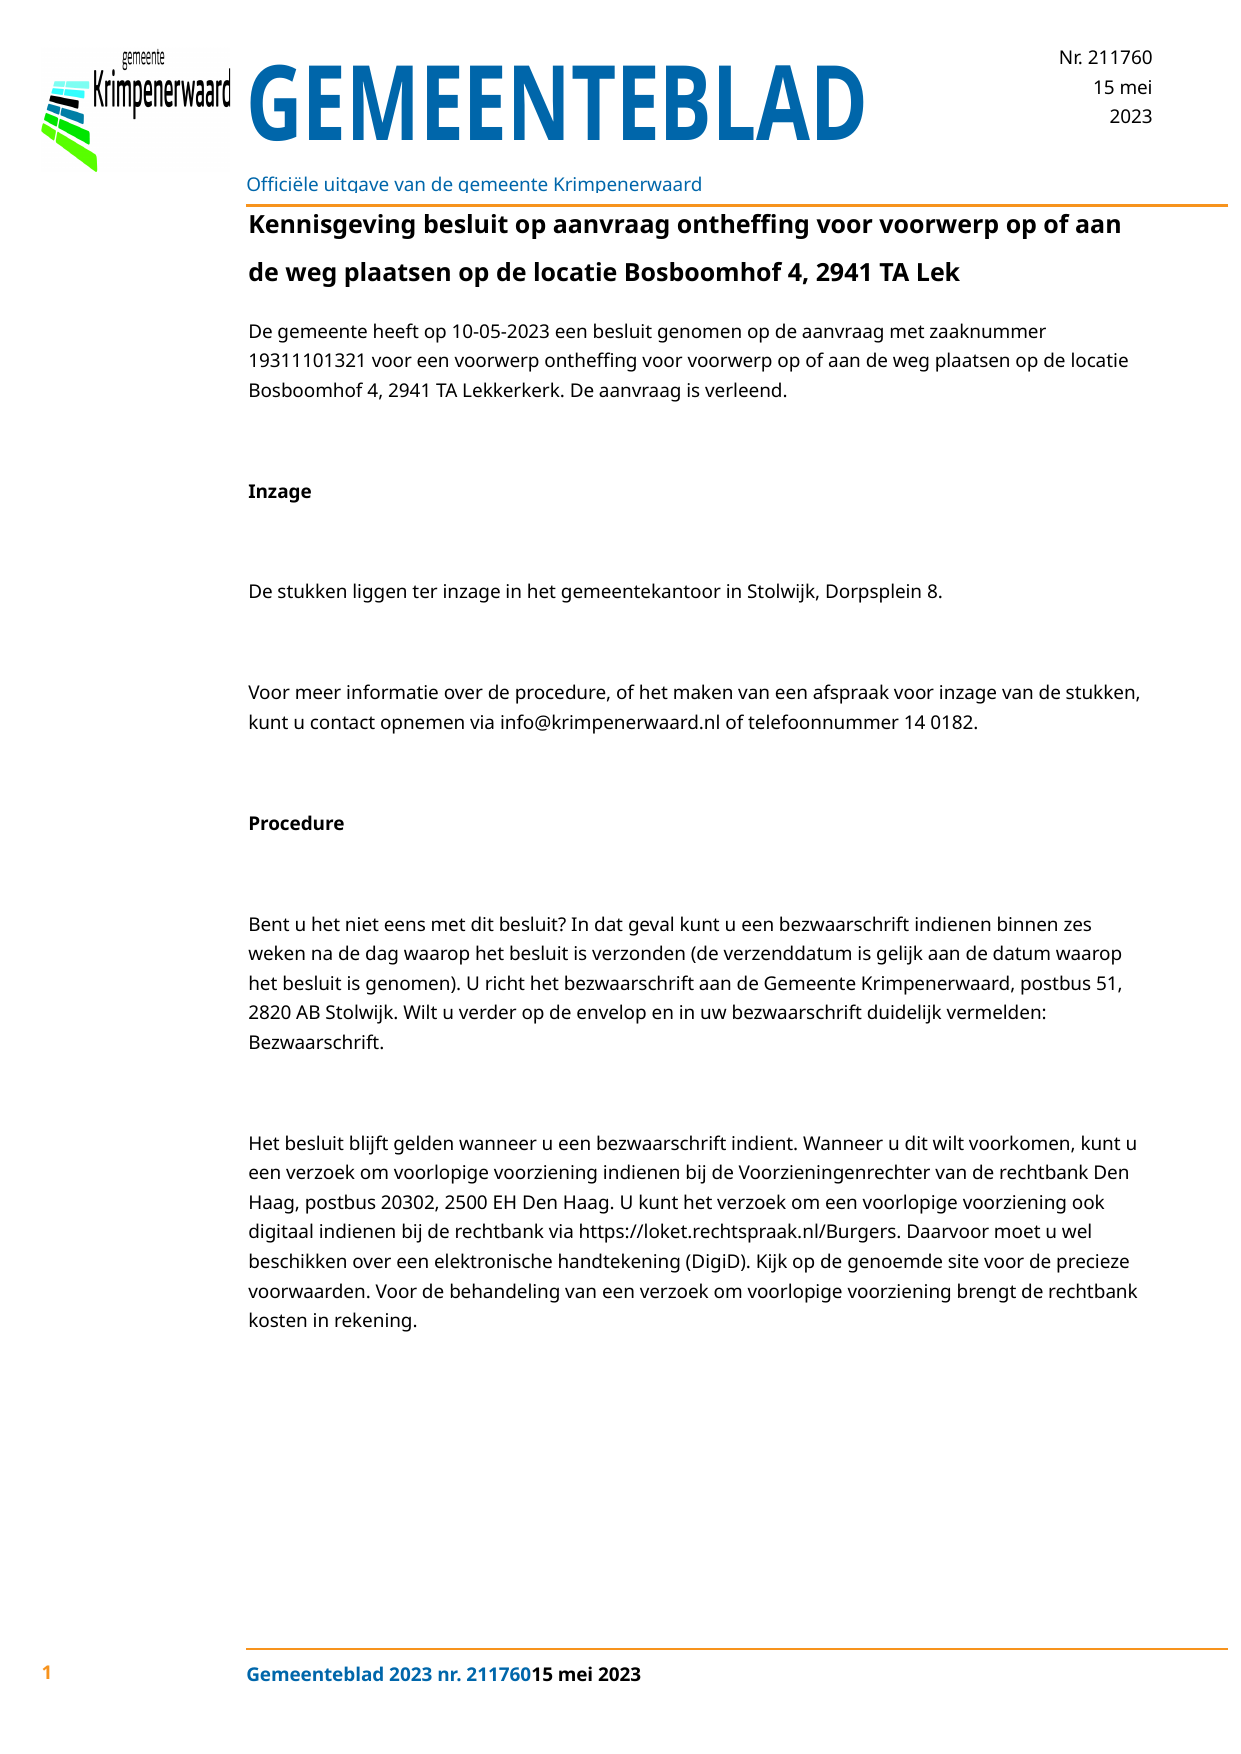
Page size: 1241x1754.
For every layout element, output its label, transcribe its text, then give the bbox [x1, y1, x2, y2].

text De stukken liggen ter inzage in het gemeentekantoor in Stolwijk, Dorpsplein 8. [248, 579, 1152, 604]
text De gemeente heeft op 10-05-2023 een besluit genomen op de aanvraag met zaaknummer 19311101321 voor een voorwerp ontheffing voor voorwerp op of aan de weg plaatsen op de locatie Bosboomhof 4, 2941 TA Lekkerkerk. De aanvraag is verleend. [248, 318, 1152, 403]
text Procedure [248, 810, 1152, 836]
text Kennisgeving besluit op aanvraag ontheffing voor voorwerp op of aan de weg plaatsen op de locatie Bosboomhof 4, 2941 TA Lek [248, 207, 1152, 288]
text Het besluit blijft gelden wanneer u een bezwaarschrift indient. Wanneer u dit wilt voorkomen, kunt u een verzoek om voorlopige voorziening indienen bij de Voorzieningenrechter van de rechtbank Den Haag, postbus 20302, 2500 EH Den Haag. U kunt het verzoek om een voorlopige voorziening ook digitaal indienen bij de rechtbank via https://loket.rechtspraak.nl/Burgers. Daarvoor moet u wel beschikken over een elektronische handtekening (DigiD). Kijk op de genoemde site voor de precieze voorwaarden. Voor de behandeling van een verzoek om voorlopige voorziening brengt de rechtbank kosten in rekening. [248, 1130, 1152, 1333]
text Voor meer informatie over de procedure, of het maken van een afspraak voor inzage van de stukken, kunt u contact opnemen via info@krimpenerwaard.nl of telefoonnummer 14 0182. [248, 679, 1152, 735]
text Inzage [248, 478, 1152, 504]
text Bent u het niet eens met dit besluit? In dat geval kunt u een bezwaarschrift indienen binnen zes weken na de dag waarop het besluit is verzonden (de verzenddatum is gelijk aan de datum waarop het besluit is genomen). U richt het bezwaarschrift aan de Gemeente Krimpenerwaard, postbus 51, 2820 AB Stolwijk. Wilt u verder op de envelop en in uw bezwaarschrift duidelijk vermelden: Bezwaarschrift. [248, 911, 1152, 1055]
picture [41, 47, 231, 172]
